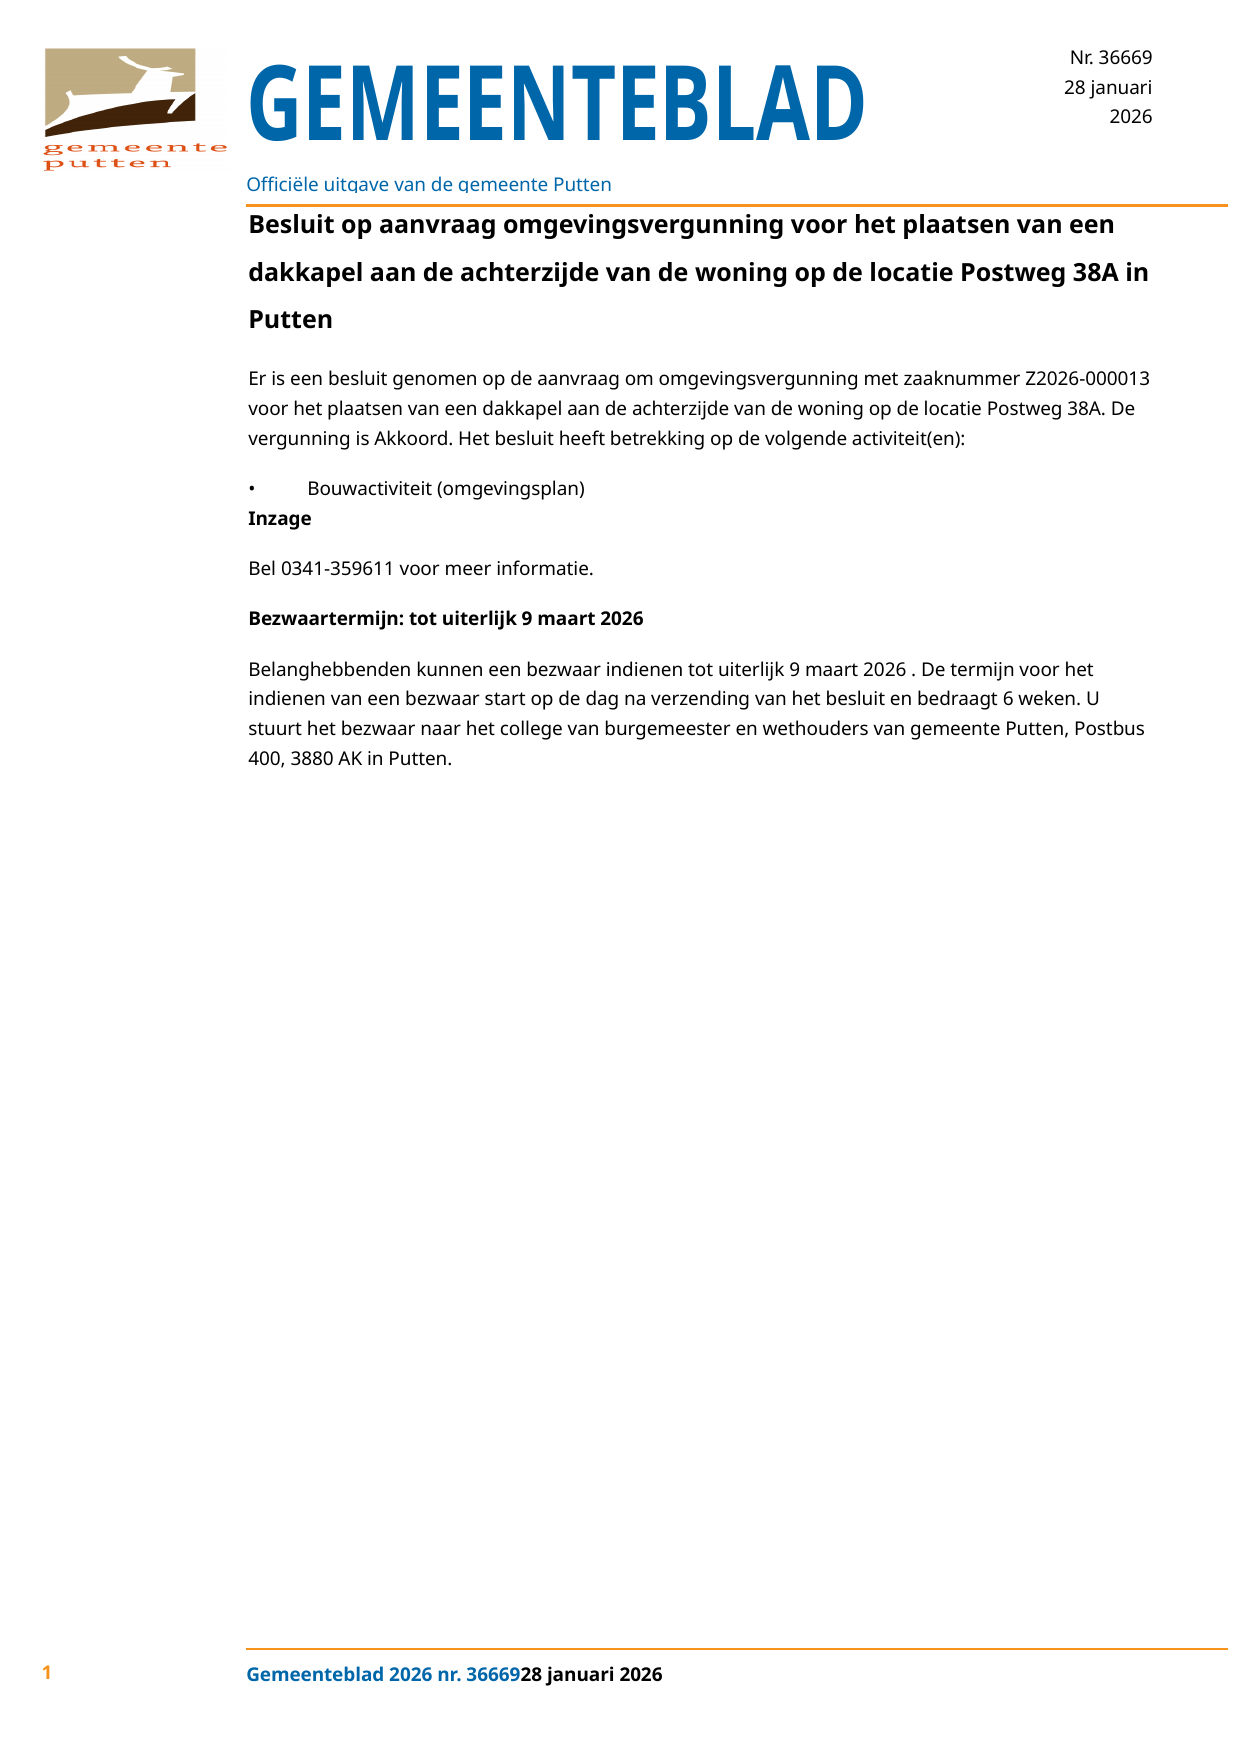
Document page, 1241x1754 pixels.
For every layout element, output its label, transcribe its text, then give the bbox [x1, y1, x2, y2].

text Bezwaartermijn: tot uiterlijk 9 maart 2026 [248, 606, 1152, 631]
text Bel 0341-359611 voor meer informatie. [248, 555, 1152, 581]
text Er is een besluit genomen op de aanvraag om omgevingsvergunning met zaaknummer Z2026-000013 voor het plaatsen van een dakkapel aan de achterzijde van de woning op de locatie Postweg 38A. De vergunning is Akkoord. Het besluit heeft betrekking op de volgende activiteit(en): [248, 366, 1152, 450]
picture [41, 47, 231, 172]
text Besluit op aanvraag omgevingsvergunning voor het plaatsen van een dakkapel aan de achterzijde van de woning op de locatie Postweg 38A in Putten [248, 207, 1152, 336]
text Inzage [248, 505, 1152, 530]
text Belanghebbenden kunnen een bezwaar indienen tot uiterlijk 9 maart 2026 . De termijn voor het indienen van een bezwaar start op de dag na verzending van het besluit en bedraagt 6 weken. U stuurt het bezwaar naar het college van burgemeester en wethouders van gemeente Putten, Postbus 400, 3880 AK in Putten. [248, 656, 1152, 770]
list Bouwactiviteit (omgevingsplan) [248, 475, 1152, 501]
